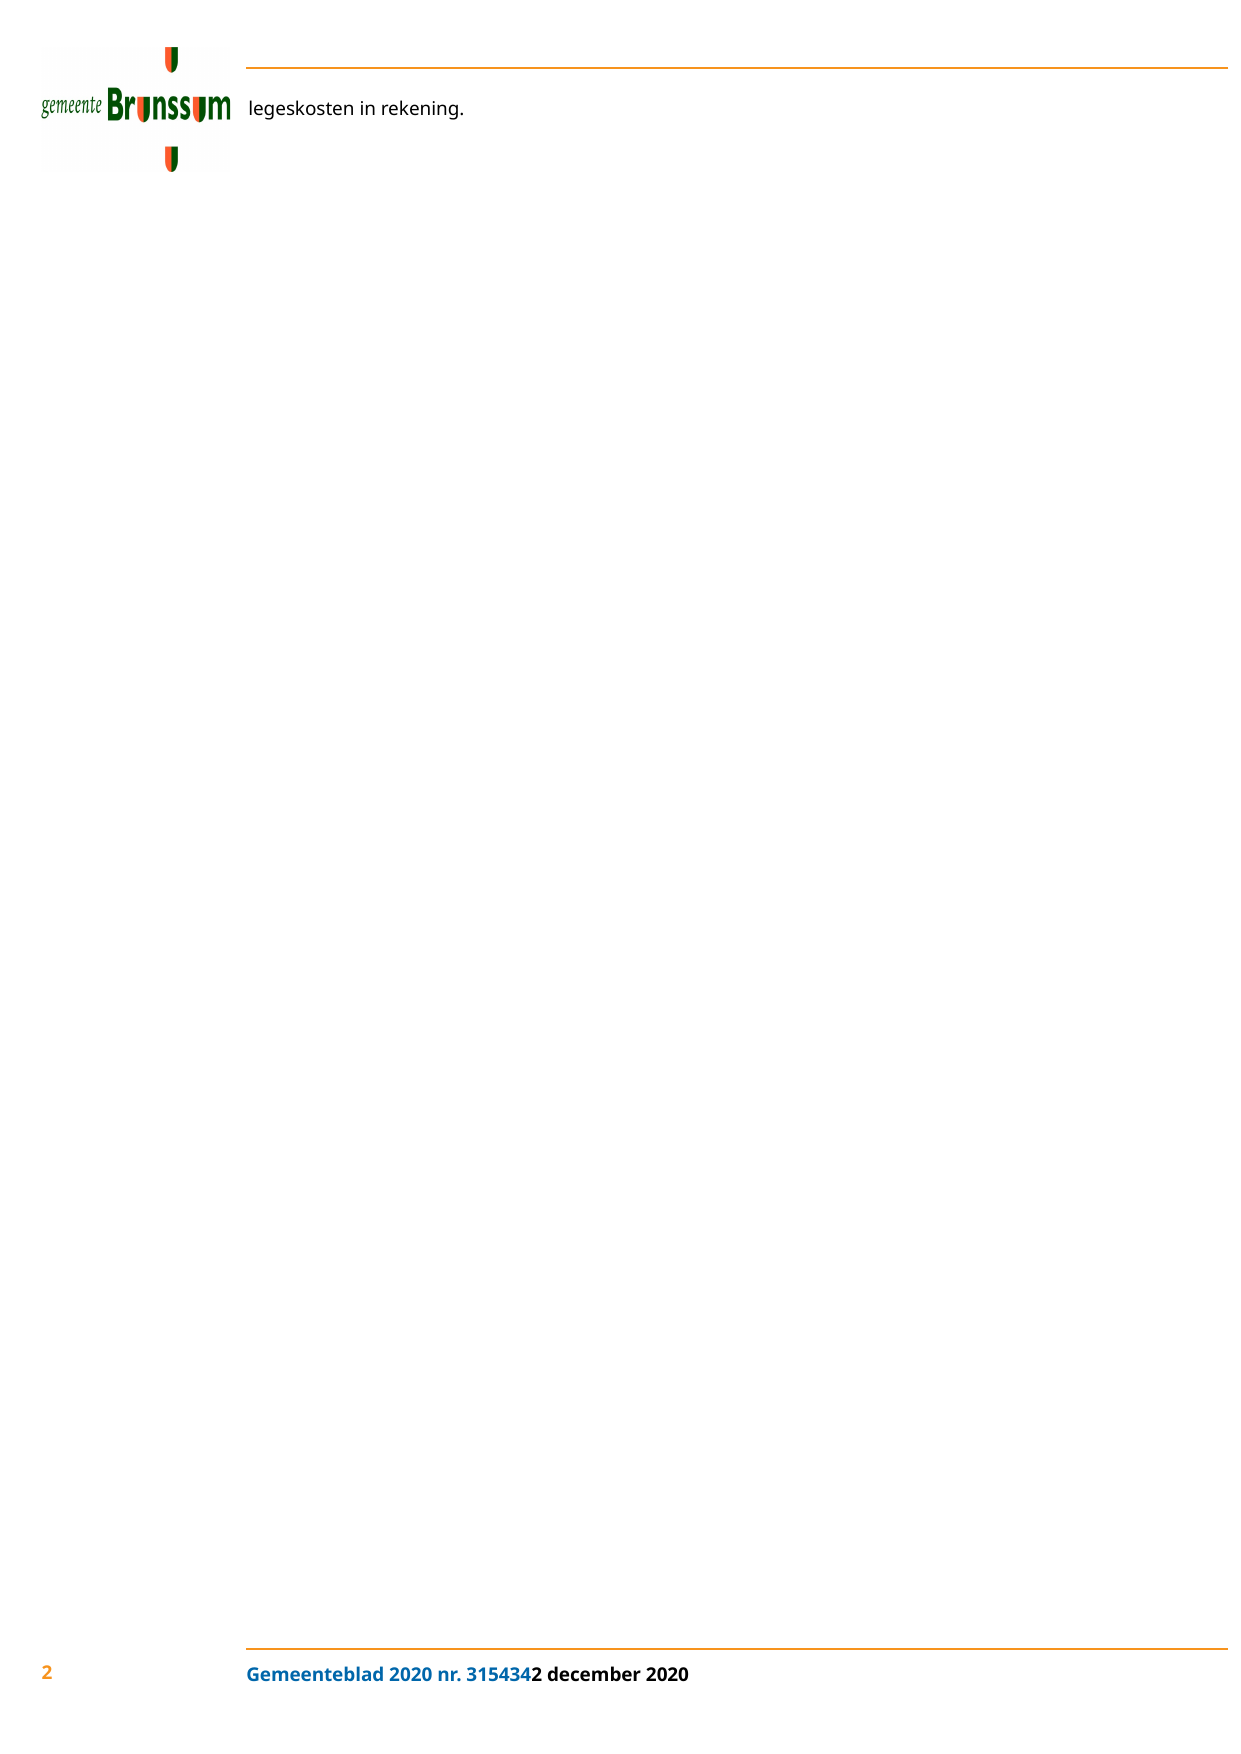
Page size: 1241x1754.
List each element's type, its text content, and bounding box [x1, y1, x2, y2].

picture [41, 47, 231, 172]
text legeskosten in rekening. [248, 95, 1152, 121]
